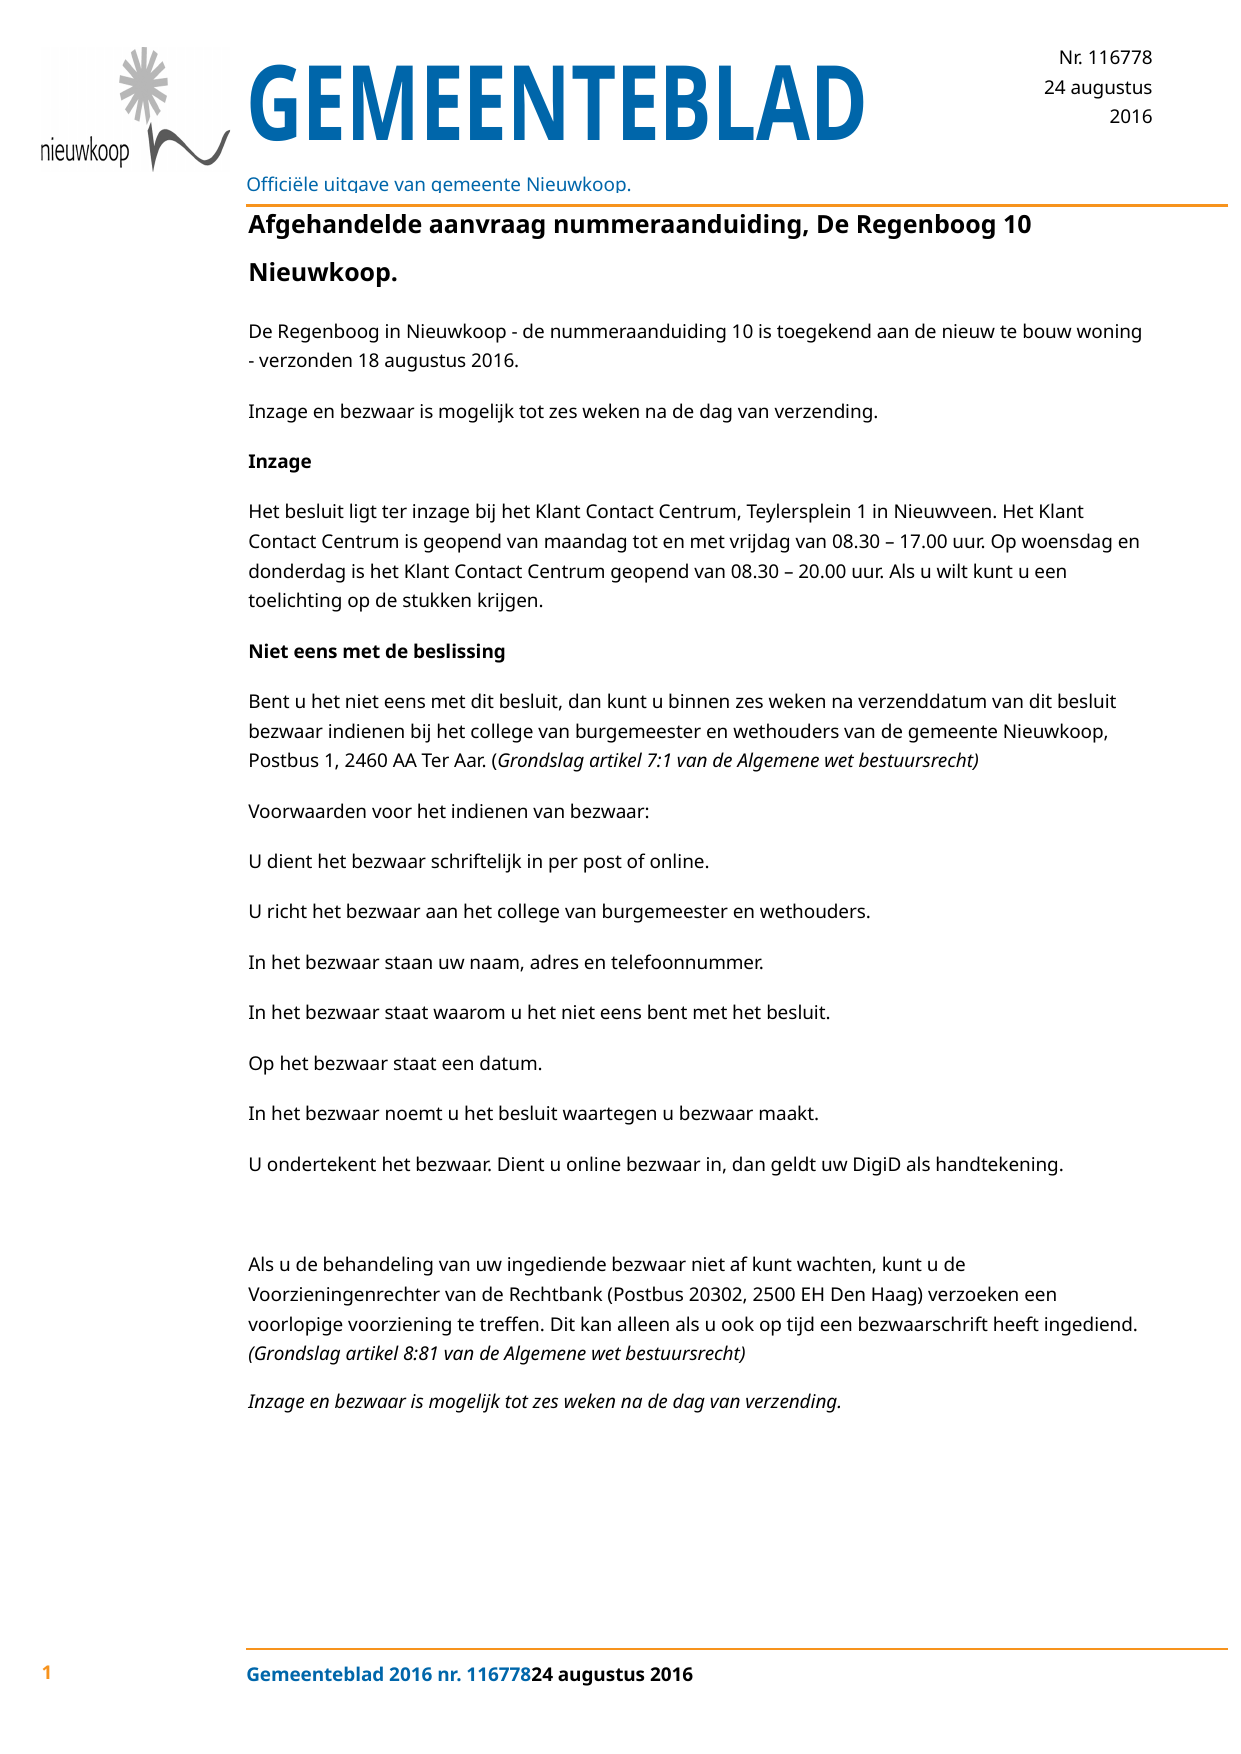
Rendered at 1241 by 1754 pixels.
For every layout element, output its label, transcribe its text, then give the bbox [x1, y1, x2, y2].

text De Regenboog in Nieuwkoop - de nummeraanduiding 10 is toegekend aan de nieuw te bouw woning - verzonden 18 augustus 2016. [248, 318, 1152, 373]
text In het bezwaar noemt u het besluit waartegen u bezwaar maakt. [248, 1100, 1152, 1126]
text Inzage [248, 448, 1152, 474]
text U ondertekent het bezwaar. Dient u online bezwaar in, dan geldt uw DigiD als handtekening. [248, 1151, 1152, 1177]
text In het bezwaar staan uw naam, adres en telefoonnummer. [248, 949, 1152, 975]
text Bent u het niet eens met dit besluit, dan kunt u binnen zes weken na verzenddatum van dit besluit bezwaar indienen bij het college van burgemeester en wethouders van de gemeente Nieuwkoop, Postbus 1, 2460 AA Ter Aar. (Grondslag artikel 7:1 van de Algemene wet bestuursrecht) [248, 688, 1152, 773]
text Het besluit ligt ter inzage bij het Klant Contact Centrum, Teylersplein 1 in Nieuwveen. Het Klant Contact Centrum is geopend van maandag tot en met vrijdag van 08.30 – 17.00 uur. Op woensdag en donderdag is het Klant Contact Centrum geopend van 08.30 – 20.00 uur. Als u wilt kunt u een toelichting op de stukken krijgen. [248, 499, 1152, 613]
text Niet eens met de beslissing [248, 638, 1152, 664]
text U richt het bezwaar aan het college van burgemeester en wethouders. [248, 899, 1152, 924]
text Afgehandelde aanvraag nummeraanduiding, De Regenboog 10 Nieuwkoop. [248, 207, 1152, 288]
text Inzage en bezwaar is mogelijk tot zes weken na de dag van verzending. [248, 398, 1152, 424]
text Op het bezwaar staat een datum. [248, 1050, 1152, 1076]
text Als u de behandeling van uw ingediende bezwaar niet af kunt wachten, kunt u de Voorzieningenrechter van de Rechtbank (Postbus 20302, 2500 EH Den Haag) verzoeken een voorlopige voorziening te treffen. Dit kan alleen als u ook op tijd een bezwaarschrift heeft ingediend. (Grondslag artikel 8:81 van de Algemene wet bestuursrecht) [248, 1252, 1152, 1366]
text Inzage en bezwaar is mogelijk tot zes weken na de dag van verzending. [248, 1388, 1152, 1414]
text U dient het bezwaar schriftelijk in per post of online. [248, 848, 1152, 874]
picture [41, 47, 231, 172]
text Voorwaarden voor het indienen van bezwaar: [248, 798, 1152, 824]
text In het bezwaar staat waarom u het niet eens bent met het besluit. [248, 999, 1152, 1025]
